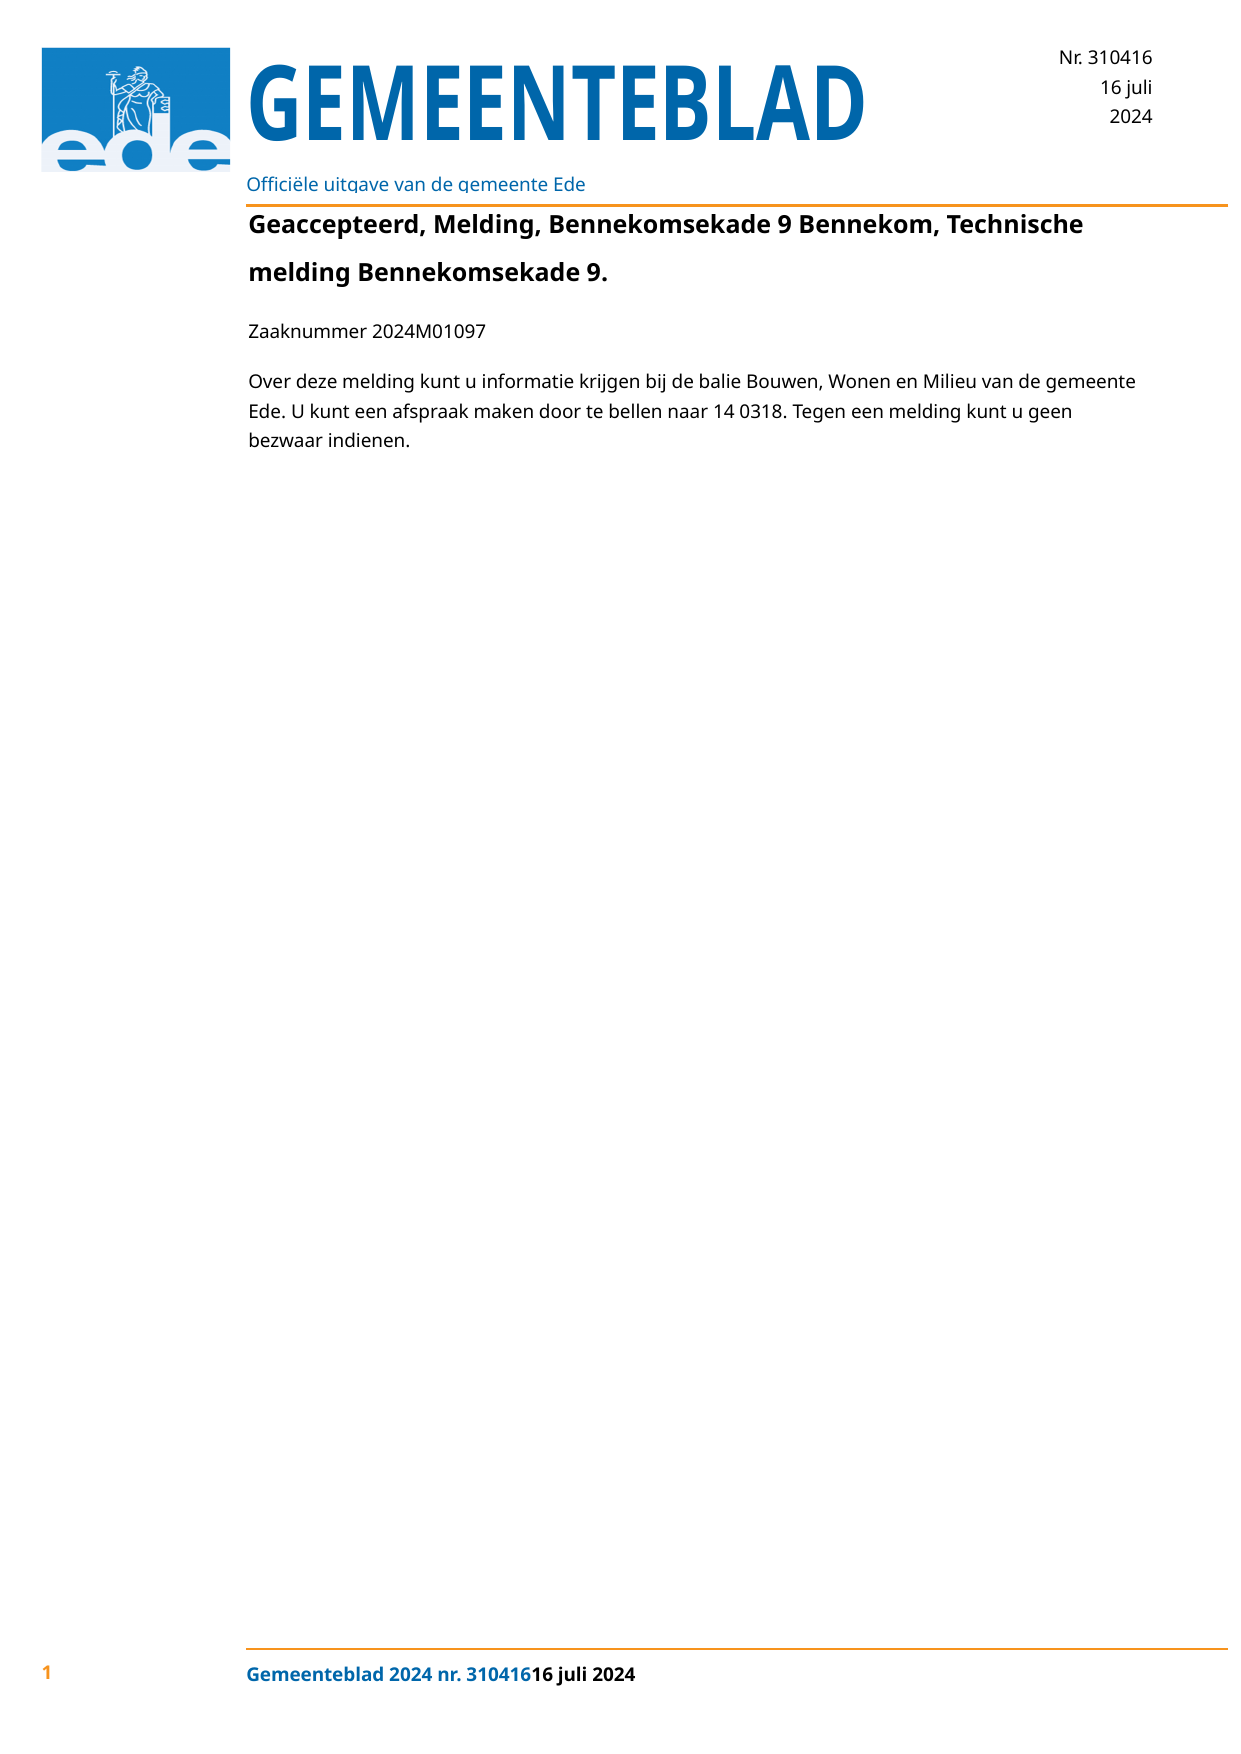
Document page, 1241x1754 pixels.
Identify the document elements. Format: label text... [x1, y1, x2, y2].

text Over deze melding kunt u informatie krijgen bij de balie Bouwen, Wonen en Milieu van de gemeente Ede. U kunt een afspraak maken door te bellen naar 14 0318. Tegen een melding kunt u geen bezwaar indienen. [248, 368, 1152, 453]
text Zaaknummer 2024M01097 [248, 318, 1152, 344]
text Geaccepteerd, Melding, Bennekomsekade 9 Bennekom, Technische melding Bennekomsekade 9. [248, 207, 1152, 288]
picture [41, 47, 231, 172]
